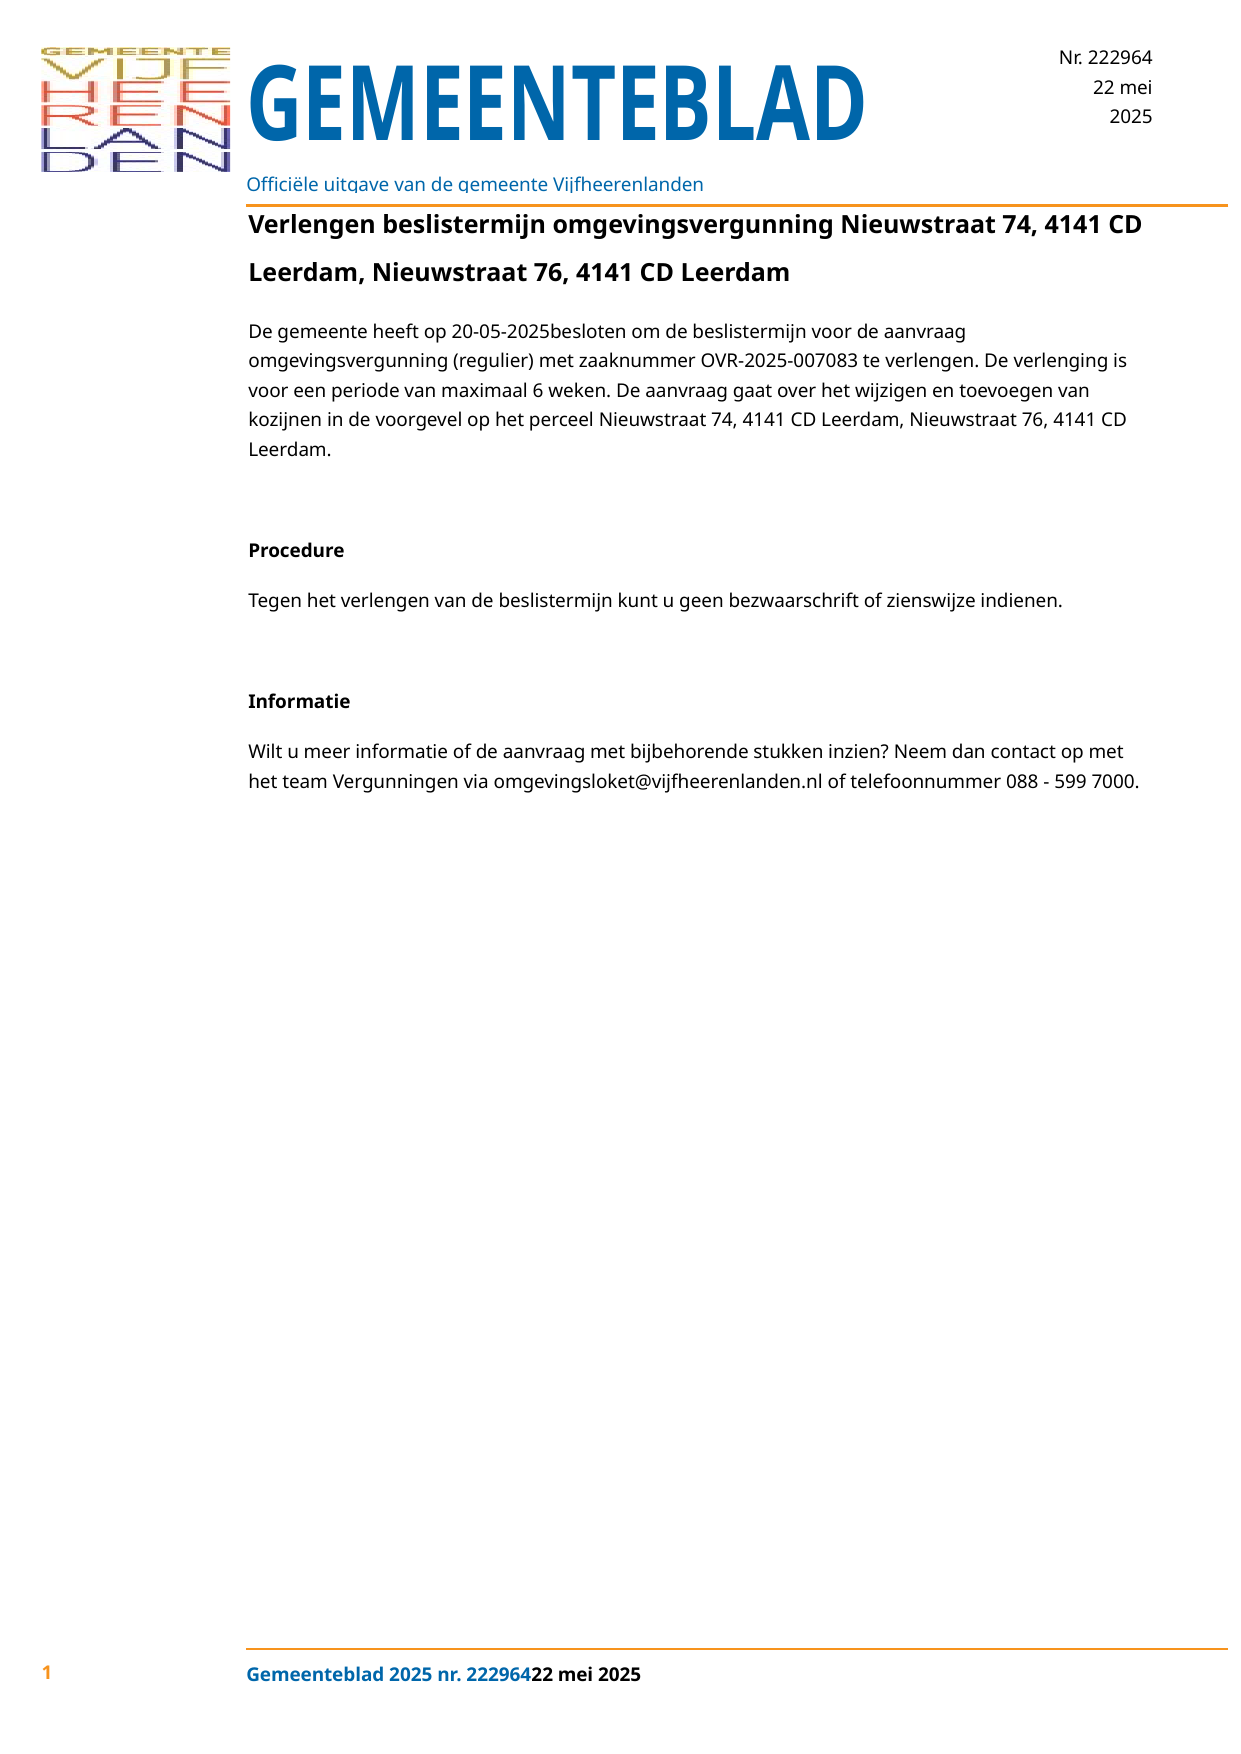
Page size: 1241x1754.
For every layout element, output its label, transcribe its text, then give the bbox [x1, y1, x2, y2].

text Procedure [248, 537, 1152, 563]
text Verlengen beslistermijn omgevingsvergunning Nieuwstraat 74, 4141 CD Leerdam, Nieuwstraat 76, 4141 CD Leerdam [248, 207, 1152, 288]
text Tegen het verlengen van de beslistermijn kunt u geen bezwaarschrift of zienswijze indienen. [248, 587, 1152, 613]
picture [41, 47, 231, 172]
text Wilt u meer informatie of de aanvraag met bijbehorende stukken inzien? Neem dan contact op met het team Vergunningen via omgevingsloket@vijfheerenlanden.nl of telefoonnummer 088 - 599 7000. [248, 739, 1152, 794]
text De gemeente heeft op 20-05-2025besloten om de beslistermijn voor de aanvraag omgevingsvergunning (regulier) met zaaknummer OVR-2025-007083 te verlengen. De verlenging is voor een periode van maximaal 6 weken. De aanvraag gaat over het wijzigen en toevoegen van kozijnen in de voorgevel op het perceel Nieuwstraat 74, 4141 CD Leerdam, Nieuwstraat 76, 4141 CD Leerdam. [248, 318, 1152, 462]
text Informatie [248, 688, 1152, 714]
